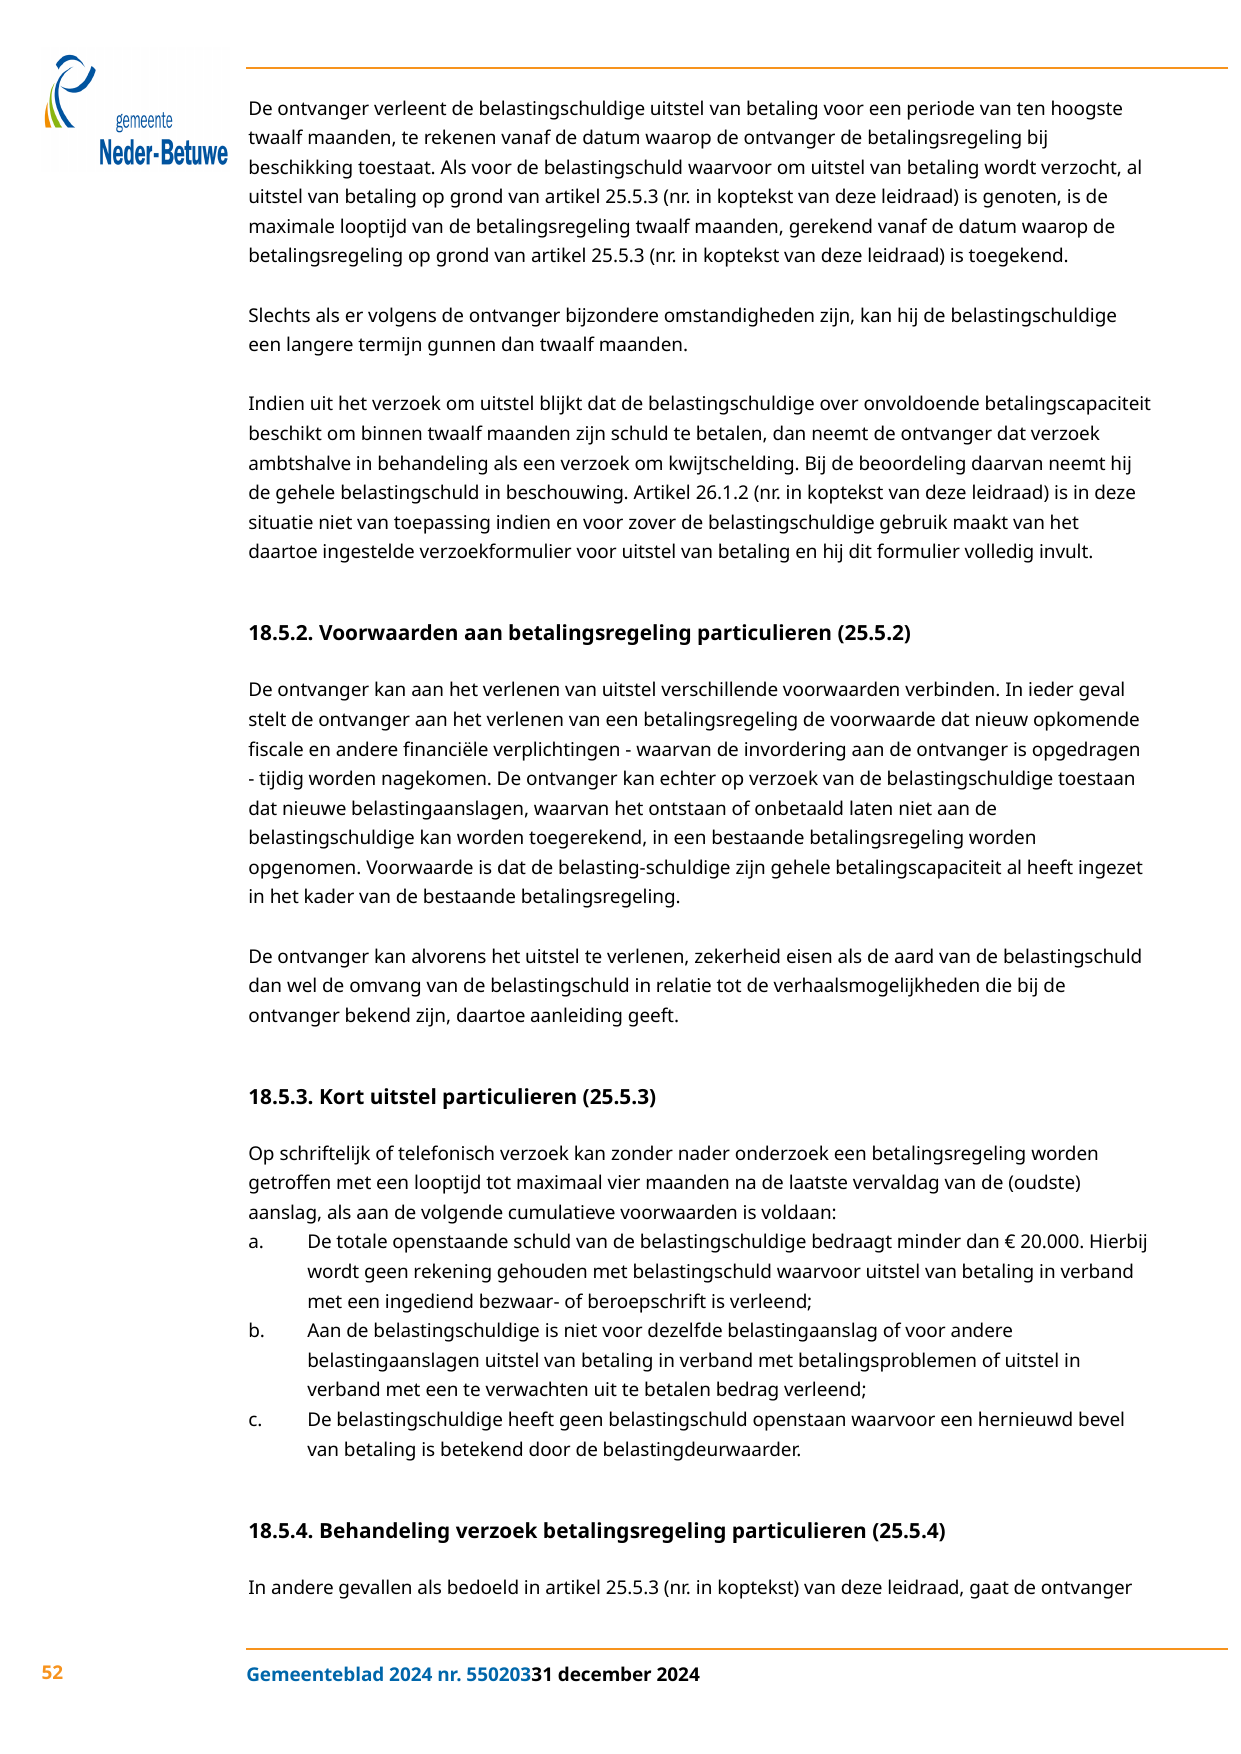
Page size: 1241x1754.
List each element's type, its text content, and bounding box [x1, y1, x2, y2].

list Aan de belastingschuldige is niet voor dezelfde belastingaanslag of voor andere belastingaanslagen uitstel van betaling in verband met betalingsproblemen of uitstel in verband met een te verwachten uit te betalen bedrag verleend; [248, 1317, 1152, 1402]
list De totale openstaande schuld van de belastingschuldige bedraagt minder dan € 20.000. Hierbij wordt geen rekening gehouden met belastingschuld waarvoor uitstel van betaling in verband met een ingediend bezwaar- of beroepschrift is verleend; [248, 1229, 1152, 1314]
text De ontvanger kan aan het verlenen van uitstel verschillende voorwaarden verbinden. In ieder geval stelt de ontvanger aan het verlenen van een betalingsregeling de voorwaarde dat nieuw opkomende fiscale en andere financiële verplichtingen - waarvan de invordering aan de ontvanger is opgedragen - tijdig worden nagekomen. De ontvanger kan echter op verzoek van de belastingschuldige toestaan dat nieuwe belastingaanslagen, waarvan het ontstaan of onbetaald laten niet aan de belastingschuldige kan worden toegerekend, in een bestaande betalingsregeling worden opgenomen. Voorwaarde is dat de belasting-schuldige zijn gehele betalingscapaciteit al heeft ingezet in het kader van de bestaande betalingsregeling. [248, 677, 1152, 909]
text 18.5.4. Behandeling verzoek betalingsregeling particulieren (25.5.4) [248, 1516, 1152, 1544]
list De belastingschuldige heeft geen belastingschuld openstaan waarvoor een hernieuwd bevel van betaling is betekend door de belastingdeurwaarder. [248, 1406, 1152, 1462]
text Slechts als er volgens de ontvanger bijzondere omstandigheden zijn, kan hij de belastingschuldige een langere termijn gunnen dan twaalf maanden. [248, 302, 1152, 357]
text De ontvanger verleent de belastingschuldige uitstel van betaling voor een periode van ten hoogste twaalf maanden, te rekenen vanaf de datum waarop de ontvanger de betalingsregeling bij beschikking toestaat. Als voor de belastingschuld waarvoor om uitstel van betaling wordt verzocht, al uitstel van betaling op grond van artikel 25.5.3 (nr. in koptekst van deze leidraad) is genoten, is de maximale looptijd van de betalingsregeling twaalf maanden, gerekend vanaf de datum waarop de betalingsregeling op grond van artikel 25.5.3 (nr. in koptekst van deze leidraad) is toegekend. [248, 95, 1152, 268]
text 18.5.3. Kort uitstel particulieren (25.5.3) [248, 1082, 1152, 1110]
text De ontvanger kan alvorens het uitstel te verlenen, zekerheid eisen als de aard van de belastingschuld dan wel de omvang van de belastingschuld in relatie tot de verhaalsmogelijkheden die bij de ontvanger bekend zijn, daartoe aanleiding geeft. [248, 943, 1152, 1028]
text Op schriftelijk of telefonisch verzoek kan zonder nader onderzoek een betalingsregeling worden getroffen met een looptijd tot maximaal vier maanden na de laatste vervaldag van de (oudste) aanslag, als aan de volgende cumulatieve voorwaarden is voldaan: [248, 1140, 1152, 1225]
text 18.5.2. Voorwaarden aan betalingsregeling particulieren (25.5.2) [248, 618, 1152, 647]
text In andere gevallen als bedoeld in artikel 25.5.3 (nr. in koptekst) van deze leidraad, gaat de ontvanger [248, 1574, 1152, 1599]
text Indien uit het verzoek om uitstel blijkt dat de belastingschuldige over onvoldoende betalingscapaciteit beschikt om binnen twaalf maanden zijn schuld te betalen, dan neemt de ontvanger dat verzoek ambtshalve in behandeling als een verzoek om kwijtschelding. Bij de beoordeling daarvan neemt hij de gehele belastingschuld in beschouwing. Artikel 26.1.2 (nr. in koptekst van deze leidraad) is in deze situatie niet van toepassing indien en voor zover de belastingschuldige gebruik maakt van het daartoe ingestelde verzoekformulier voor uitstel van betaling en hij dit formulier volledig invult. [248, 391, 1152, 564]
picture [41, 47, 231, 172]
